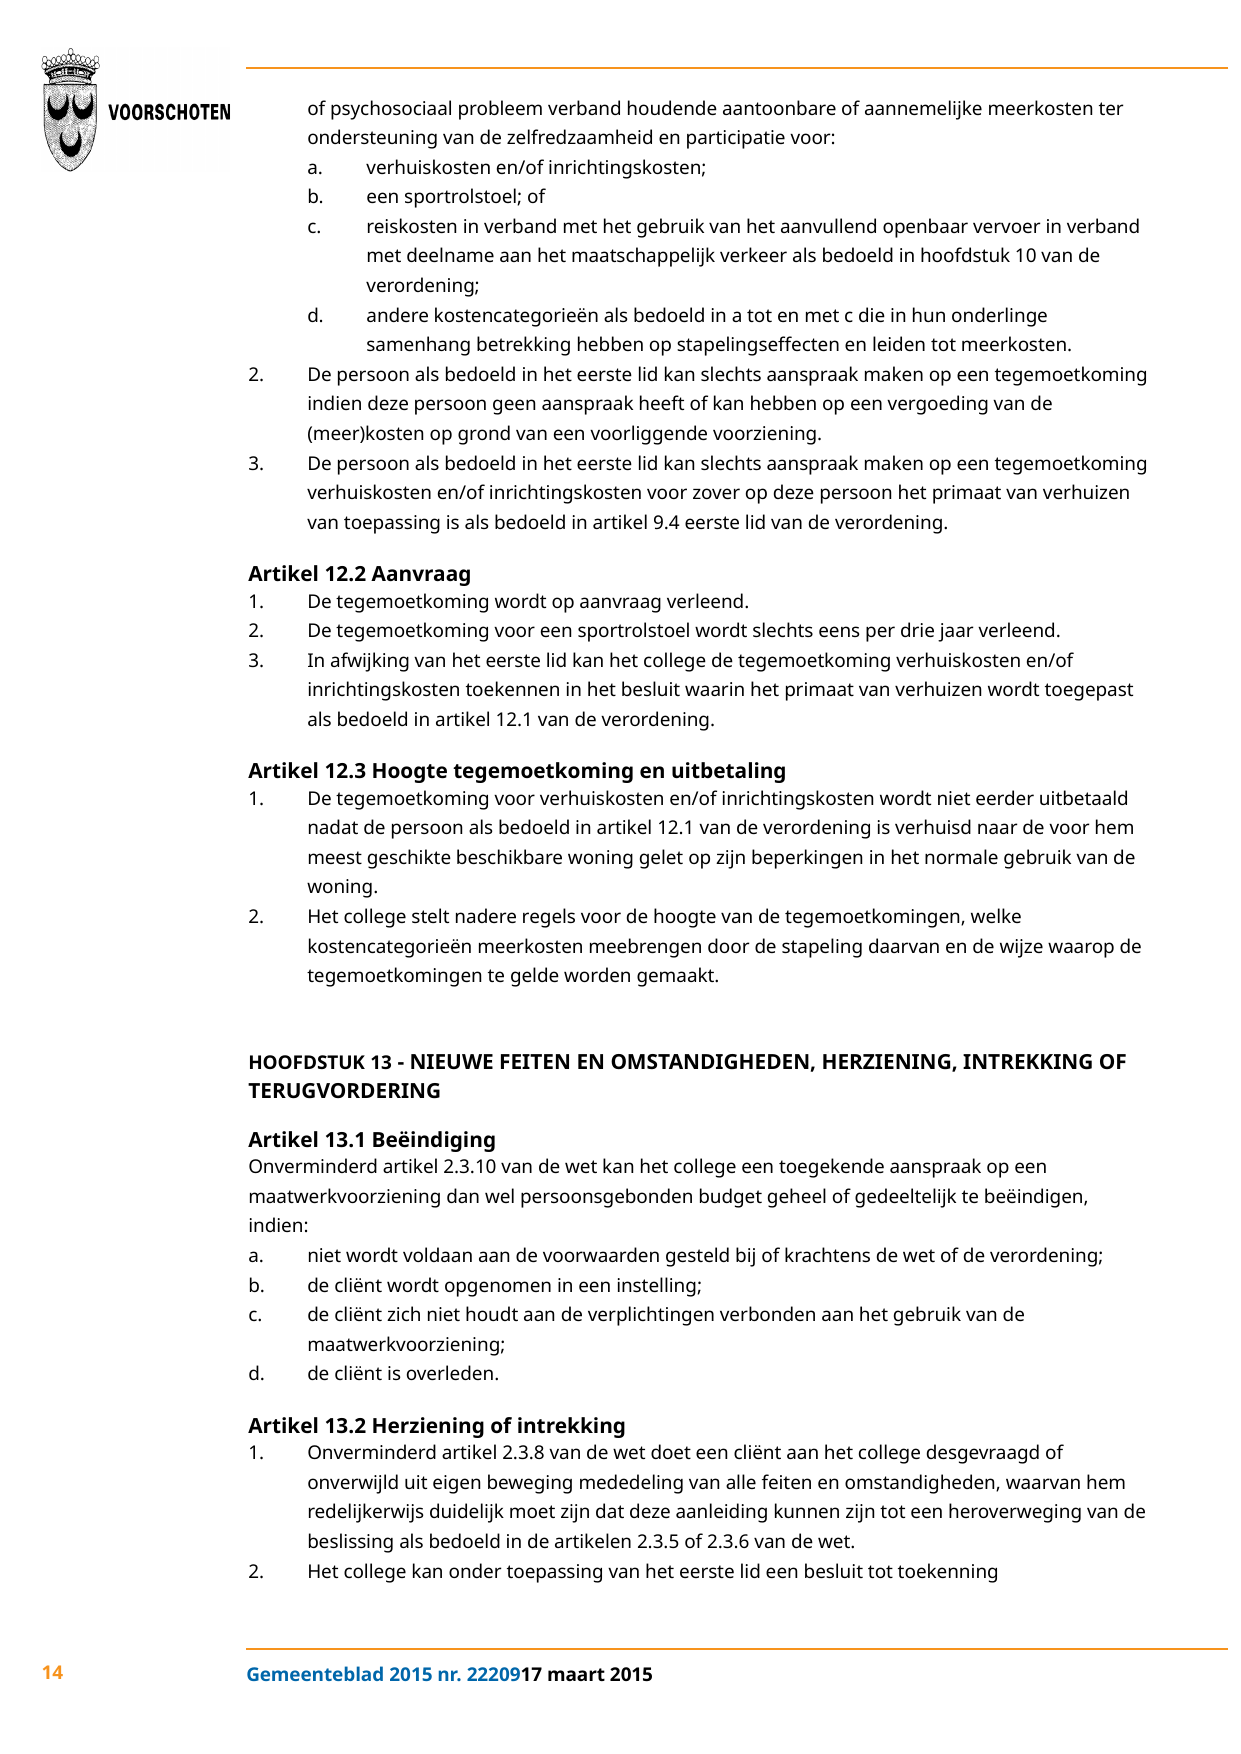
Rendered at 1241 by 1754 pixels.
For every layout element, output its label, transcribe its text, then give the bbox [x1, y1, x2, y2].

text HOOFDSTUK 13 - NIEUWE FEITEN EN OMSTANDIGHEDEN, HERZIENING, INTREKKING OF TERUGVORDERING [248, 1047, 1152, 1104]
list De persoon als bedoeld in het eerste lid kan slechts aanspraak maken op een tegemoetkoming indien deze persoon geen aanspraak heeft of kan hebben op een vergoeding van de (meer)kosten op grond van een voorliggende voorziening. [248, 361, 1152, 446]
text Artikel 13.1 Beëindiging [248, 1125, 1152, 1153]
text Artikel 12.3 Hoogte tegemoetkoming en uitbetaling [248, 757, 1152, 785]
list In afwijking van het eerste lid kan het college de tegemoetkoming verhuiskosten en/of inrichtingskosten toekennen in het besluit waarin het primaat van verhuizen wordt toegepast als bedoeld in artikel 12.1 van de verordening. [248, 647, 1152, 732]
list Onverminderd artikel 2.3.8 van de wet doet een cliënt aan het college desgevraagd of onverwijld uit eigen beweging mededeling van alle feiten en omstandigheden, waarvan hem redelijkerwijs duidelijk moet zijn dat deze aanleiding kunnen zijn tot een heroverweging van de beslissing als bedoeld in de artikelen 2.3.5 of 2.3.6 van de wet. [248, 1439, 1152, 1554]
list De tegemoetkoming wordt op aanvraag verleend. [248, 588, 1152, 613]
list de cliënt wordt opgenomen in een instelling; [248, 1272, 1152, 1298]
picture [41, 47, 231, 172]
list De tegemoetkoming voor verhuiskosten en/of inrichtingskosten wordt niet eerder uitbetaald nadat de persoon als bedoeld in artikel 12.1 van de verordening is verhuisd naar de voor hem meest geschikte beschikbare woning gelet op zijn beperkingen in het normale gebruik van de woning. [248, 785, 1152, 899]
list of psychosociaal probleem verband houdende aantoonbare of aannemelijke meerkosten ter ondersteuning van de zelfredzaamheid en participatie voor: [248, 95, 1152, 150]
list een sportrolstoel; of [307, 183, 1152, 209]
list De persoon als bedoeld in het eerste lid kan slechts aanspraak maken op een tegemoetkoming verhuiskosten en/of inrichtingskosten voor zover op deze persoon het primaat van verhuizen van toepassing is als bedoeld in artikel 9.4 eerste lid van de verordening. [248, 450, 1152, 535]
text Artikel 13.2 Herziening of intrekking [248, 1411, 1152, 1439]
text Artikel 12.2 Aanvraag [248, 559, 1152, 588]
list Het college kan onder toepassing van het eerste lid een besluit tot toekenning [248, 1558, 1152, 1583]
list de cliënt zich niet houdt aan de verplichtingen verbonden aan het gebruik van de maatwerkvoorziening; [248, 1301, 1152, 1357]
list niet wordt voldaan aan de voorwaarden gesteld bij of krachtens de wet of de verordening; [248, 1242, 1152, 1268]
list reiskosten in verband met het gebruik van het aanvullend openbaar vervoer in verband met deelname aan het maatschappelijk verkeer als bedoeld in hoofdstuk 10 van de verordening; [307, 213, 1152, 298]
list verhuiskosten en/of inrichtingskosten; [307, 154, 1152, 180]
list Het college stelt nadere regels voor de hoogte van de tegemoetkomingen, welke kostencategorieën meerkosten meebrengen door de stapeling daarvan en de wijze waarop de tegemoetkomingen te gelde worden gemaakt. [248, 903, 1152, 988]
list De tegemoetkoming voor een sportrolstoel wordt slechts eens per drie jaar verleend. [248, 617, 1152, 643]
list andere kostencategorieën als bedoeld in a tot en met c die in hun onderlinge samenhang betrekking hebben op stapelingseffecten en leiden tot meerkosten. [307, 302, 1152, 357]
text Onverminderd artikel 2.3.10 van de wet kan het college een toegekende aanspraak op een maatwerkvoorziening dan wel persoonsgebonden budget geheel of gedeeltelijk te beëindigen, indien: [248, 1153, 1152, 1238]
list de cliënt is overleden. [248, 1361, 1152, 1386]
